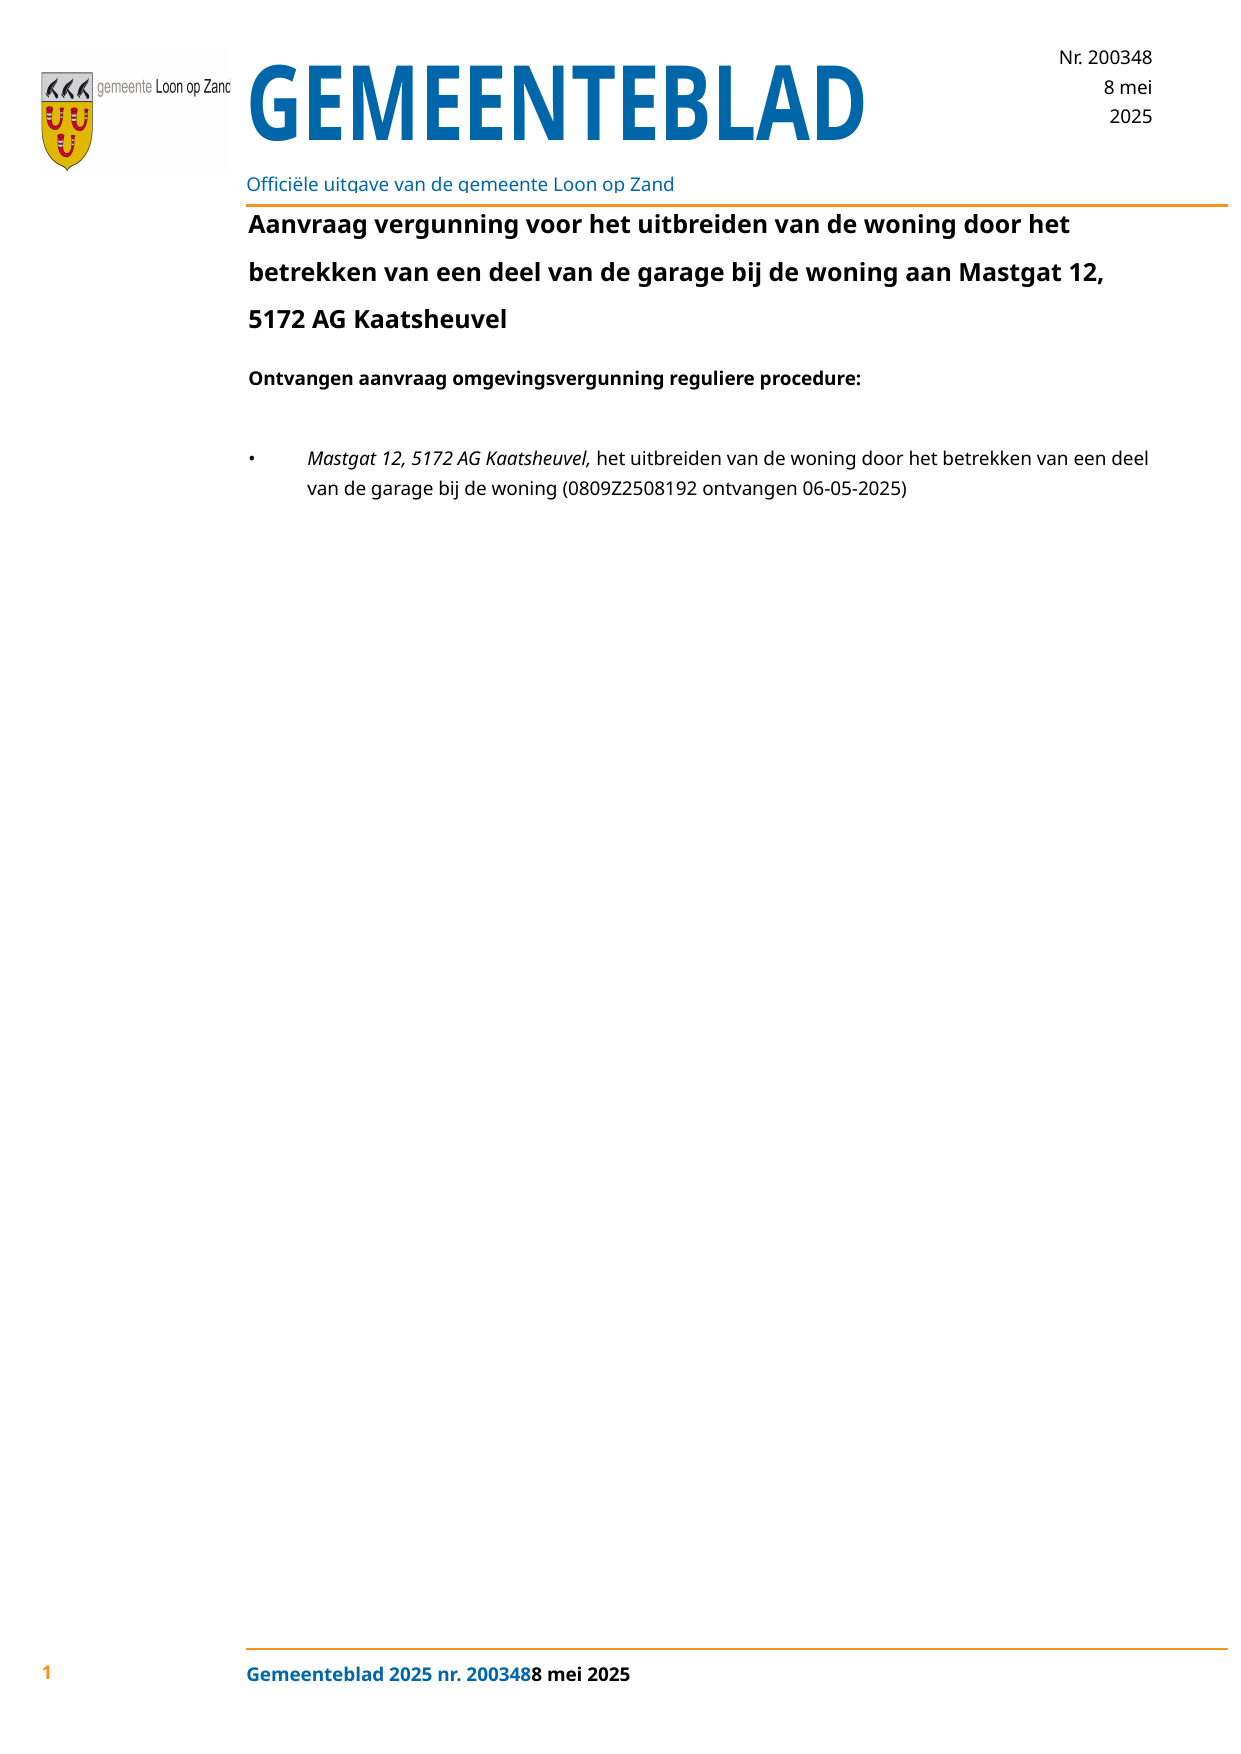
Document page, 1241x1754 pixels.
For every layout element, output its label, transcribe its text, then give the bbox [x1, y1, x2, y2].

text Ontvangen aanvraag omgevingsvergunning reguliere procedure: [248, 366, 1152, 391]
list Mastgat 12, 5172 AG Kaatsheuvel, het uitbreiden van de woning door het betrekken van een deel van de garage bij de woning (0809Z2508192 ontvangen 06-05-2025) [248, 446, 1152, 501]
text Aanvraag vergunning voor het uitbreiden van de woning door het betrekken van een deel van de garage bij de woning aan Mastgat 12, 5172 AG Kaatsheuvel [248, 207, 1152, 336]
picture [41, 47, 231, 172]
